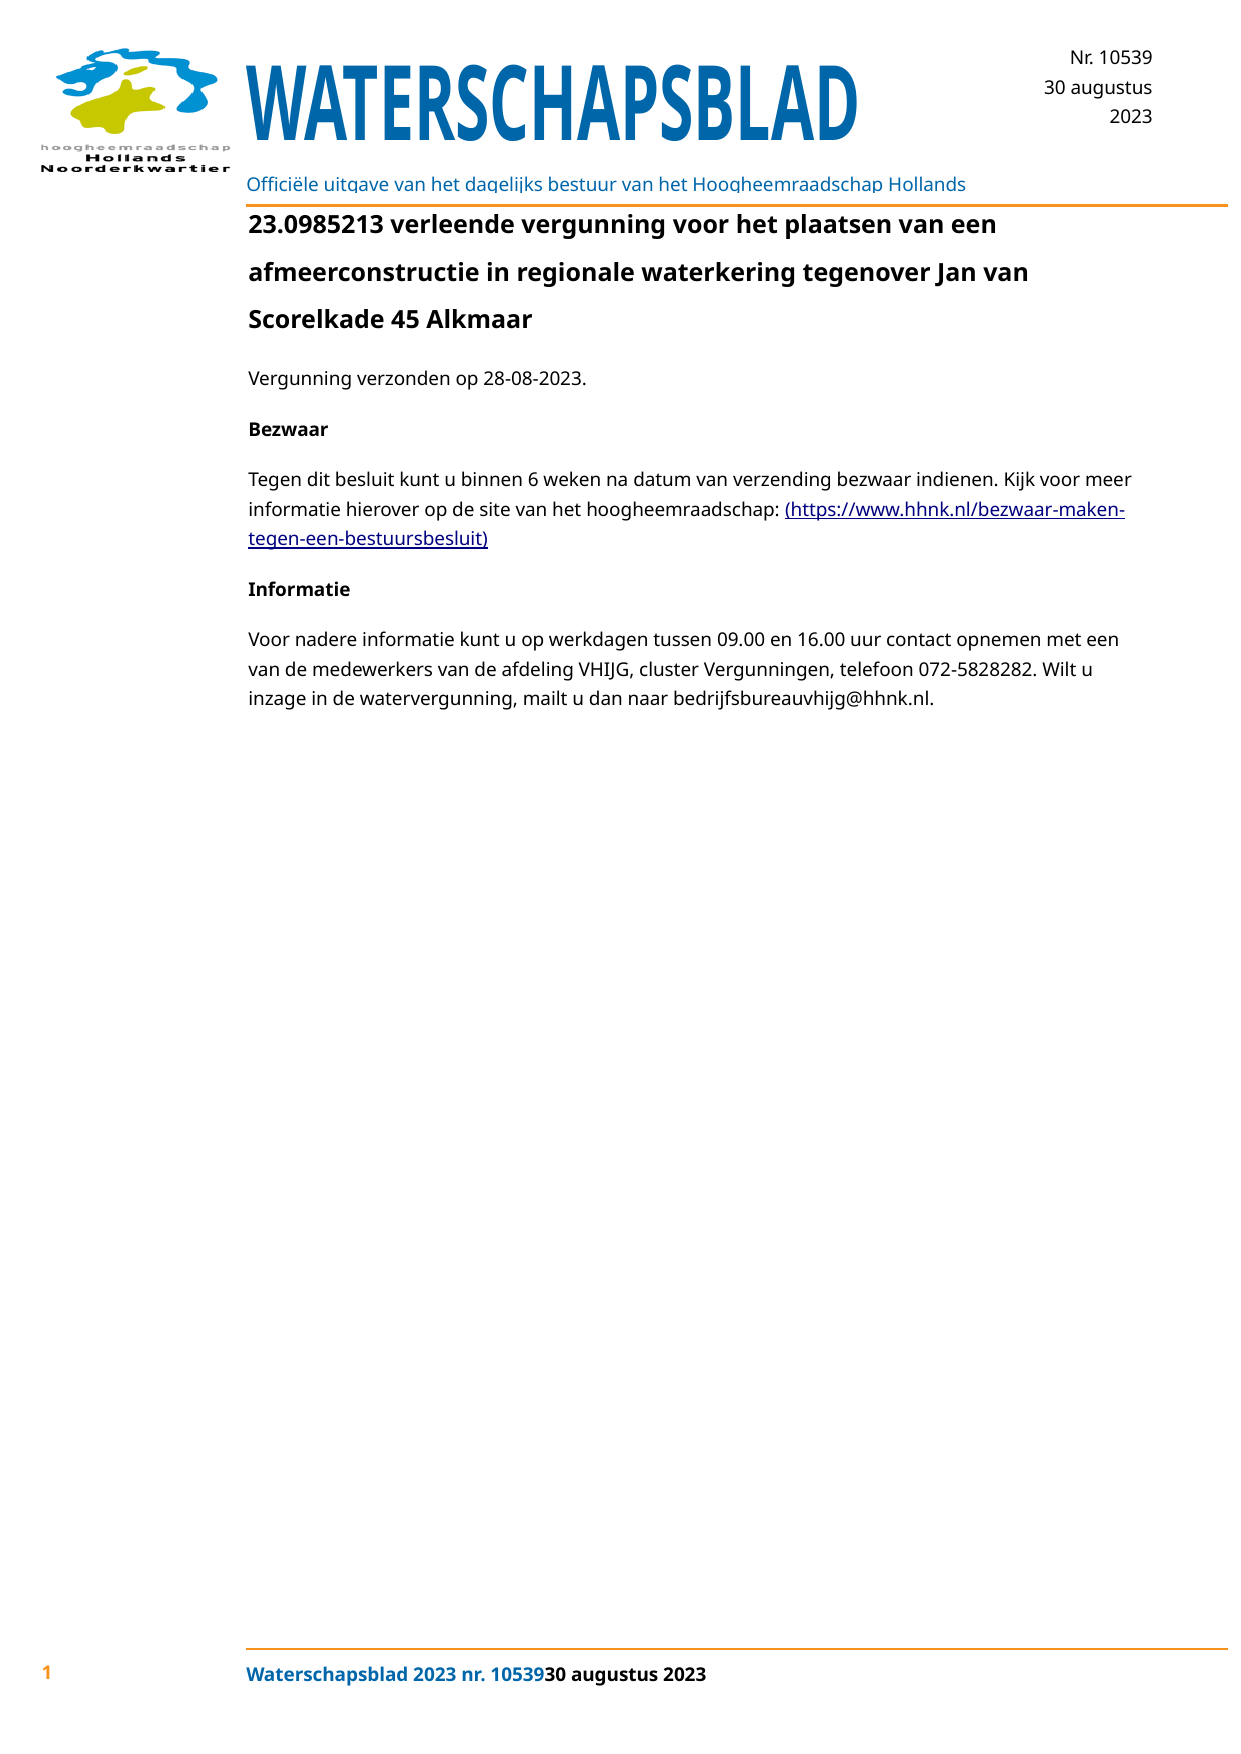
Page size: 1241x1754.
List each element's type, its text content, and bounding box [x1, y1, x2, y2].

text Tegen dit besluit kunt u binnen 6 weken na datum van verzending bezwaar indienen. Kijk voor meer informatie hierover op de site van het hoogheemraadschap: (https://www.hhnk.nl/bezwaar-maken-tegen-een-bestuursbesluit) [248, 466, 1152, 551]
text Bezwaar [248, 416, 1152, 442]
text Vergunning verzonden op 28-08-2023. [248, 366, 1152, 391]
text 23.0985213 verleende vergunning voor het plaatsen van een afmeerconstructie in regionale waterkering tegenover Jan van Scorelkade 45 Alkmaar [248, 207, 1152, 336]
text Voor nadere informatie kunt u op werkdagen tussen 09.00 en 16.00 uur contact opnemen met een van de medewerkers van de afdeling VHIJG, cluster Vergunningen, telefoon 072-5828282. Wilt u inzage in de watervergunning, mailt u dan naar bedrijfsbureauvhijg@hhnk.nl. [248, 626, 1152, 711]
text Informatie [248, 576, 1152, 602]
picture [41, 47, 231, 172]
